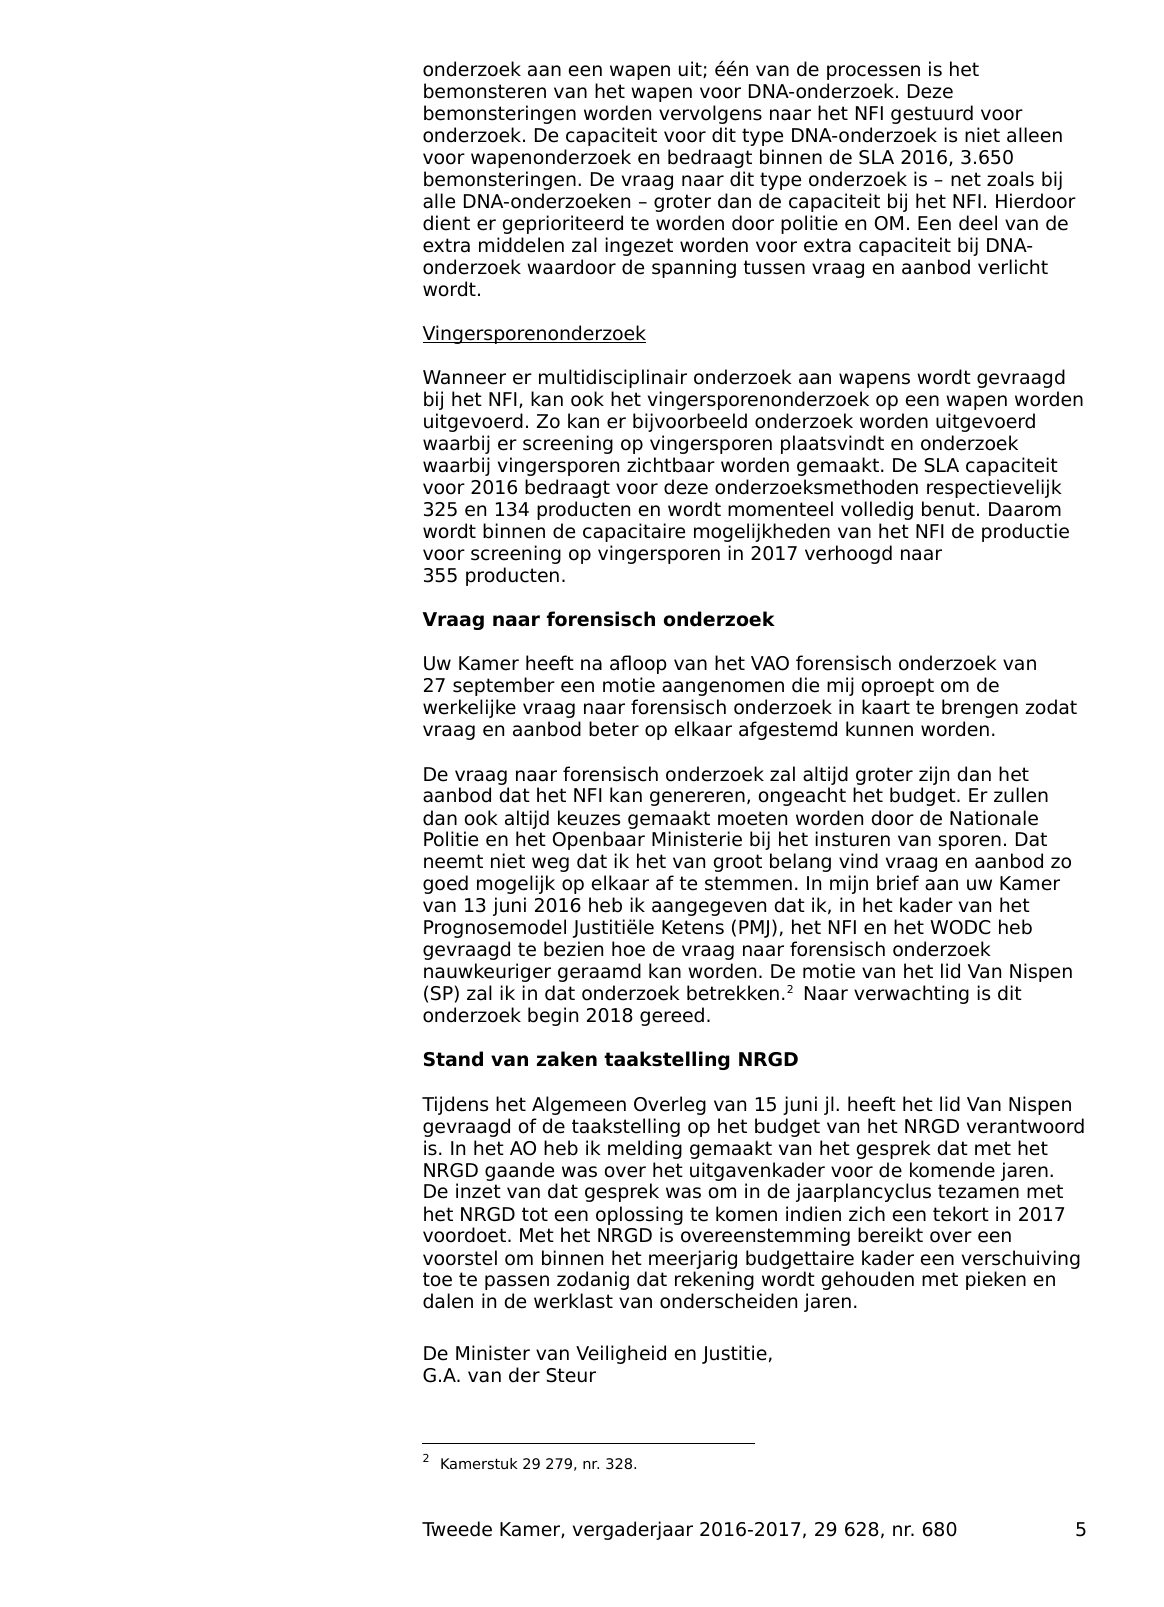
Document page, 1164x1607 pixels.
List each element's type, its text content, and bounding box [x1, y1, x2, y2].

text Uw Kamer heeft na afloop van het VAO forensisch onderzoek van 27 september een motie aangenomen die mij oproept om de werkelijke vraag naar forensisch onderzoek in kaart te brengen zodat vraag en aanbod beter op elkaar afgestemd kunnen worden. [422, 653, 1087, 741]
text onderzoek aan een wapen uit; één van de processen is het bemonsteren van het wapen voor DNA-onderzoek. Deze bemonsteringen worden vervolgens naar het NFI gestuurd voor onderzoek. De capaciteit voor dit type DNA-onderzoek is niet alleen voor wapenonderzoek en bedraagt binnen de SLA 2016, 3.650 bemonsteringen. De vraag naar dit type onderzoek is – net zoals bij alle DNA-onderzoeken – groter dan de capaciteit bij het NFI. Hierdoor dient er geprioriteerd te worden door politie en OM. Een deel van de extra middelen zal ingezet worden voor extra capaciteit bij DNA-onderzoek waardoor de spanning tussen vraag en aanbod verlicht wordt. [422, 59, 1087, 301]
subtitle Stand van zaken taakstelling NRGD [422, 1049, 1087, 1071]
text Tijdens het Algemeen Overleg van 15 juni jl. heeft het lid Van Nispen gevraagd of de taakstelling op het budget van het NRGD verantwoord is. In het AO heb ik melding gemaakt van het gesprek dat met het NRGD gaande was over het uitgavenkader voor de komende jaren. De inzet van dat gesprek was om in de jaarplancyclus tezamen met het NRGD tot een oplossing te komen indien zich een tekort in 2017 voordoet. Met het NRGD is overeenstemming bereikt over een voorstel om binnen het meerjarig budgettaire kader een verschuiving toe te passen zodanig dat rekening wordt gehouden met pieken en dalen in de werklast van onderscheiden jaren. [422, 1093, 1087, 1313]
text Kamerstuk 29 279, nr. 328. [422, 1452, 1087, 1474]
text De vraag naar forensisch onderzoek zal altijd groter zijn dan het aanbod dat het NFI kan genereren, ongeacht het budget. Er zullen dan ook altijd keuzes gemaakt moeten worden door de Nationale Politie en het Openbaar Ministerie bij het insturen van sporen. Dat neemt niet weg dat ik het van groot belang vind vraag en aanbod zo goed mogelijk op elkaar af te stemmen. In mijn brief aan uw Kamer van 13 juni 2016 heb ik aangegeven dat ik, in het kader van het Prognosemodel Justitiële Ketens (PMJ), het NFI en het WODC heb gevraagd te bezien hoe de vraag naar forensisch onderzoek nauwkeuriger geraamd kan worden. De motie van het lid Van Nispen (SP) zal ik in dat onderzoek betrekken. Naar verwachting is dit onderzoek begin 2018 gereed. [422, 763, 1087, 1027]
subtitle Vraag naar forensisch onderzoek [422, 609, 1087, 631]
text De Minister van Veiligheid en Justitie, G.A. van der Steur [422, 1343, 1087, 1387]
subtitle Vingersporenonderzoek [422, 323, 1087, 345]
text Wanneer er multidisciplinair onderzoek aan wapens wordt gevraagd bij het NFI, kan ook het vingersporenonderzoek op een wapen worden uitgevoerd. Zo kan er bijvoorbeeld onderzoek worden uitgevoerd waarbij er screening op vingersporen plaatsvindt en onderzoek waarbij vingersporen zichtbaar worden gemaakt. De SLA capaciteit voor 2016 bedraagt voor deze onderzoeksmethoden respectievelijk 325 en 134 producten en wordt momenteel volledig benut. Daarom wordt binnen de capacitaire mogelijkheden van het NFI de productie voor screening op vingersporen in 2017 verhoogd naar 355 producten. [422, 367, 1087, 587]
